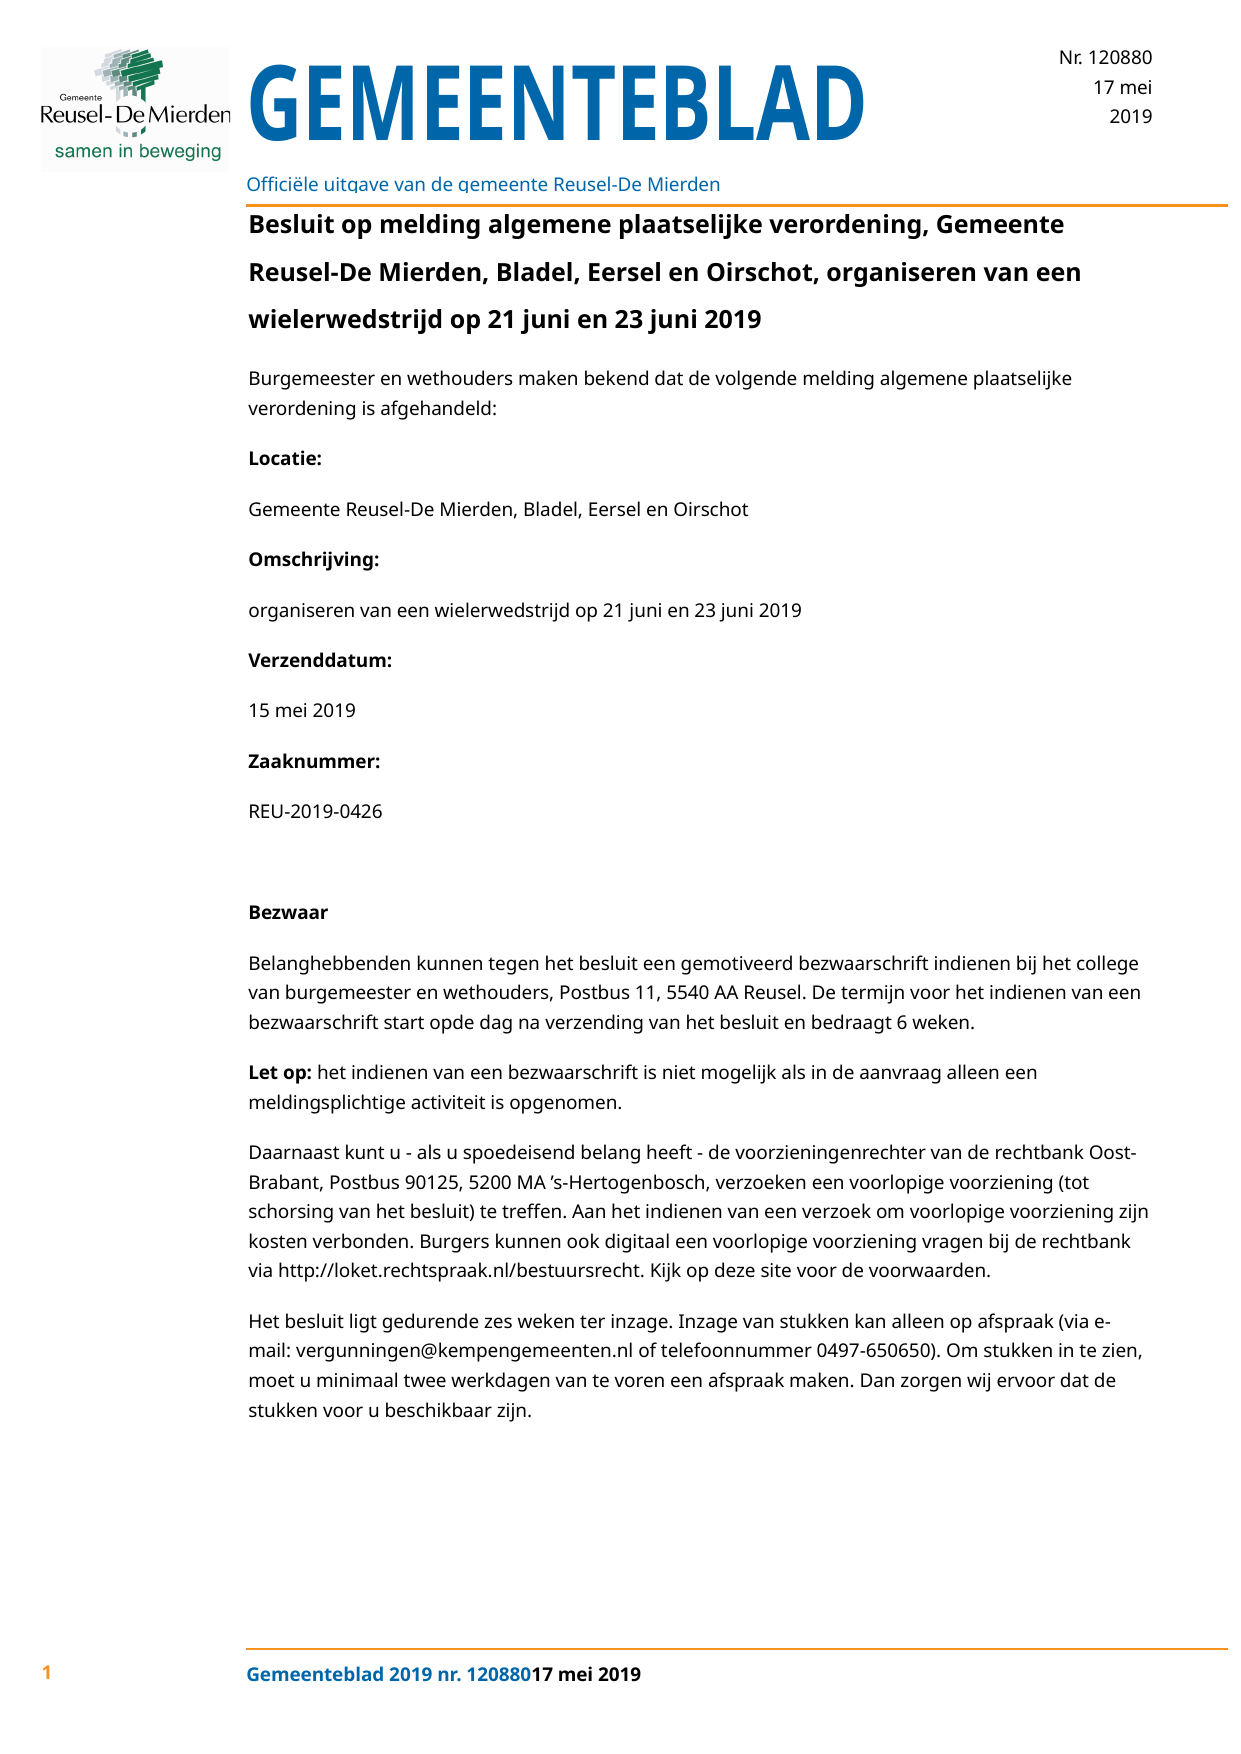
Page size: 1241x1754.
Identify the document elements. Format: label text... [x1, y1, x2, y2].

text REU-2019-0426 [248, 798, 1152, 824]
text Verzenddatum: [248, 647, 1152, 673]
text Burgemeester en wethouders maken bekend dat de volgende melding algemene plaatselijke verordening is afgehandeld: [248, 366, 1152, 421]
text Locatie: [248, 446, 1152, 471]
text Gemeente Reusel-De Mierden, Bladel, Eersel en Oirschot [248, 496, 1152, 522]
text Bezwaar [248, 899, 1152, 925]
text Omschrijving: [248, 546, 1152, 572]
text Daarnaast kunt u - als u spoedeisend belang heeft - de voorzieningenrechter van de rechtbank Oost-Brabant, Postbus 90125, 5200 MA ’s-Hertogenbosch, verzoeken een voorlopige voorziening (tot schorsing van het besluit) te treffen. Aan het indienen van een verzoek om voorlopige voorziening zijn kosten verbonden. Burgers kunnen ook digitaal een voorlopige voorziening vragen bij de rechtbank via http://loket.rechtspraak.nl/bestuursrecht. Kijk op deze site voor de voorwaarden. [248, 1139, 1152, 1283]
picture [41, 47, 231, 172]
text 15 mei 2019 [248, 698, 1152, 723]
text Het besluit ligt gedurende zes weken ter inzage. Inzage van stukken kan alleen op afspraak (via e-mail: vergunningen@kempengemeenten.nl of telefoonnummer 0497-650650). Om stukken in te zien, moet u minimaal twee werkdagen van te voren een afspraak maken. Dan zorgen wij ervoor dat de stukken voor u beschikbaar zijn. [248, 1308, 1152, 1422]
text Let op: het indienen van een bezwaarschrift is niet mogelijk als in de aanvraag alleen een meldingsplichtige activiteit is opgenomen. [248, 1059, 1152, 1114]
text organiseren van een wielerwedstrijd op 21 juni en 23 juni 2019 [248, 597, 1152, 622]
text Belanghebbenden kunnen tegen het besluit een gemotiveerd bezwaarschrift indienen bij het college van burgemeester en wethouders, Postbus 11, 5540 AA Reusel. De termijn voor het indienen van een bezwaarschrift start opde dag na verzending van het besluit en bedraagt 6 weken. [248, 950, 1152, 1034]
text Zaaknummer: [248, 748, 1152, 774]
text Besluit op melding algemene plaatselijke verordening, Gemeente Reusel-De Mierden, Bladel, Eersel en Oirschot, organiseren van een wielerwedstrijd op 21 juni en 23 juni 2019 [248, 207, 1152, 336]
